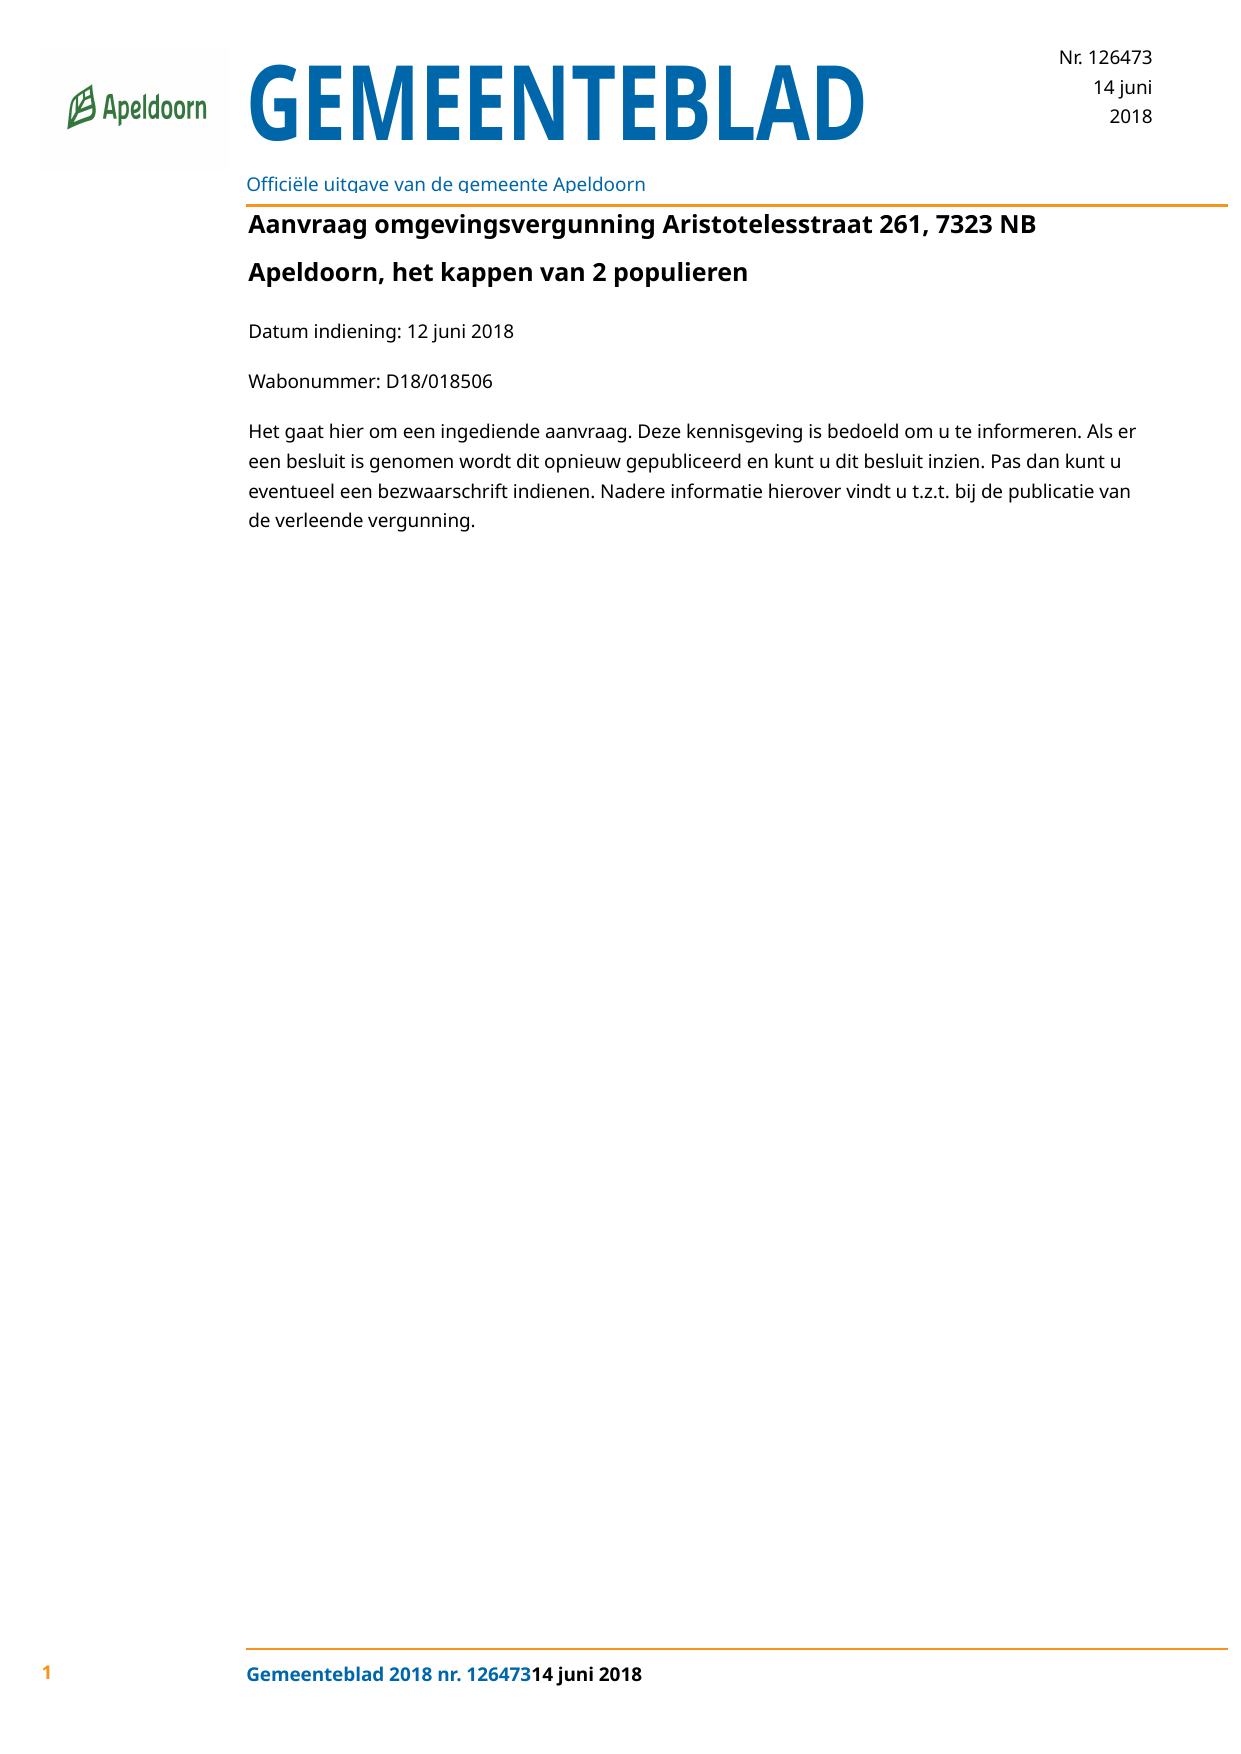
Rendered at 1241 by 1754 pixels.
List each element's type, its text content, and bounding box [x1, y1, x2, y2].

picture [41, 47, 231, 172]
text Datum indiening: 12 juni 2018 [248, 318, 1152, 344]
text Wabonummer: D18/018506 [248, 368, 1152, 394]
text Het gaat hier om een ingediende aanvraag. Deze kennisgeving is bedoeld om u te informeren. Als er een besluit is genomen wordt dit opnieuw gepubliceerd en kunt u dit besluit inzien. Pas dan kunt u eventueel een bezwaarschrift indienen. Nadere informatie hierover vindt u t.z.t. bij de publicatie van de verleende vergunning. [248, 419, 1152, 533]
text Aanvraag omgevingsvergunning Aristotelesstraat 261, 7323 NB Apeldoorn, het kappen van 2 populieren [248, 207, 1152, 288]
